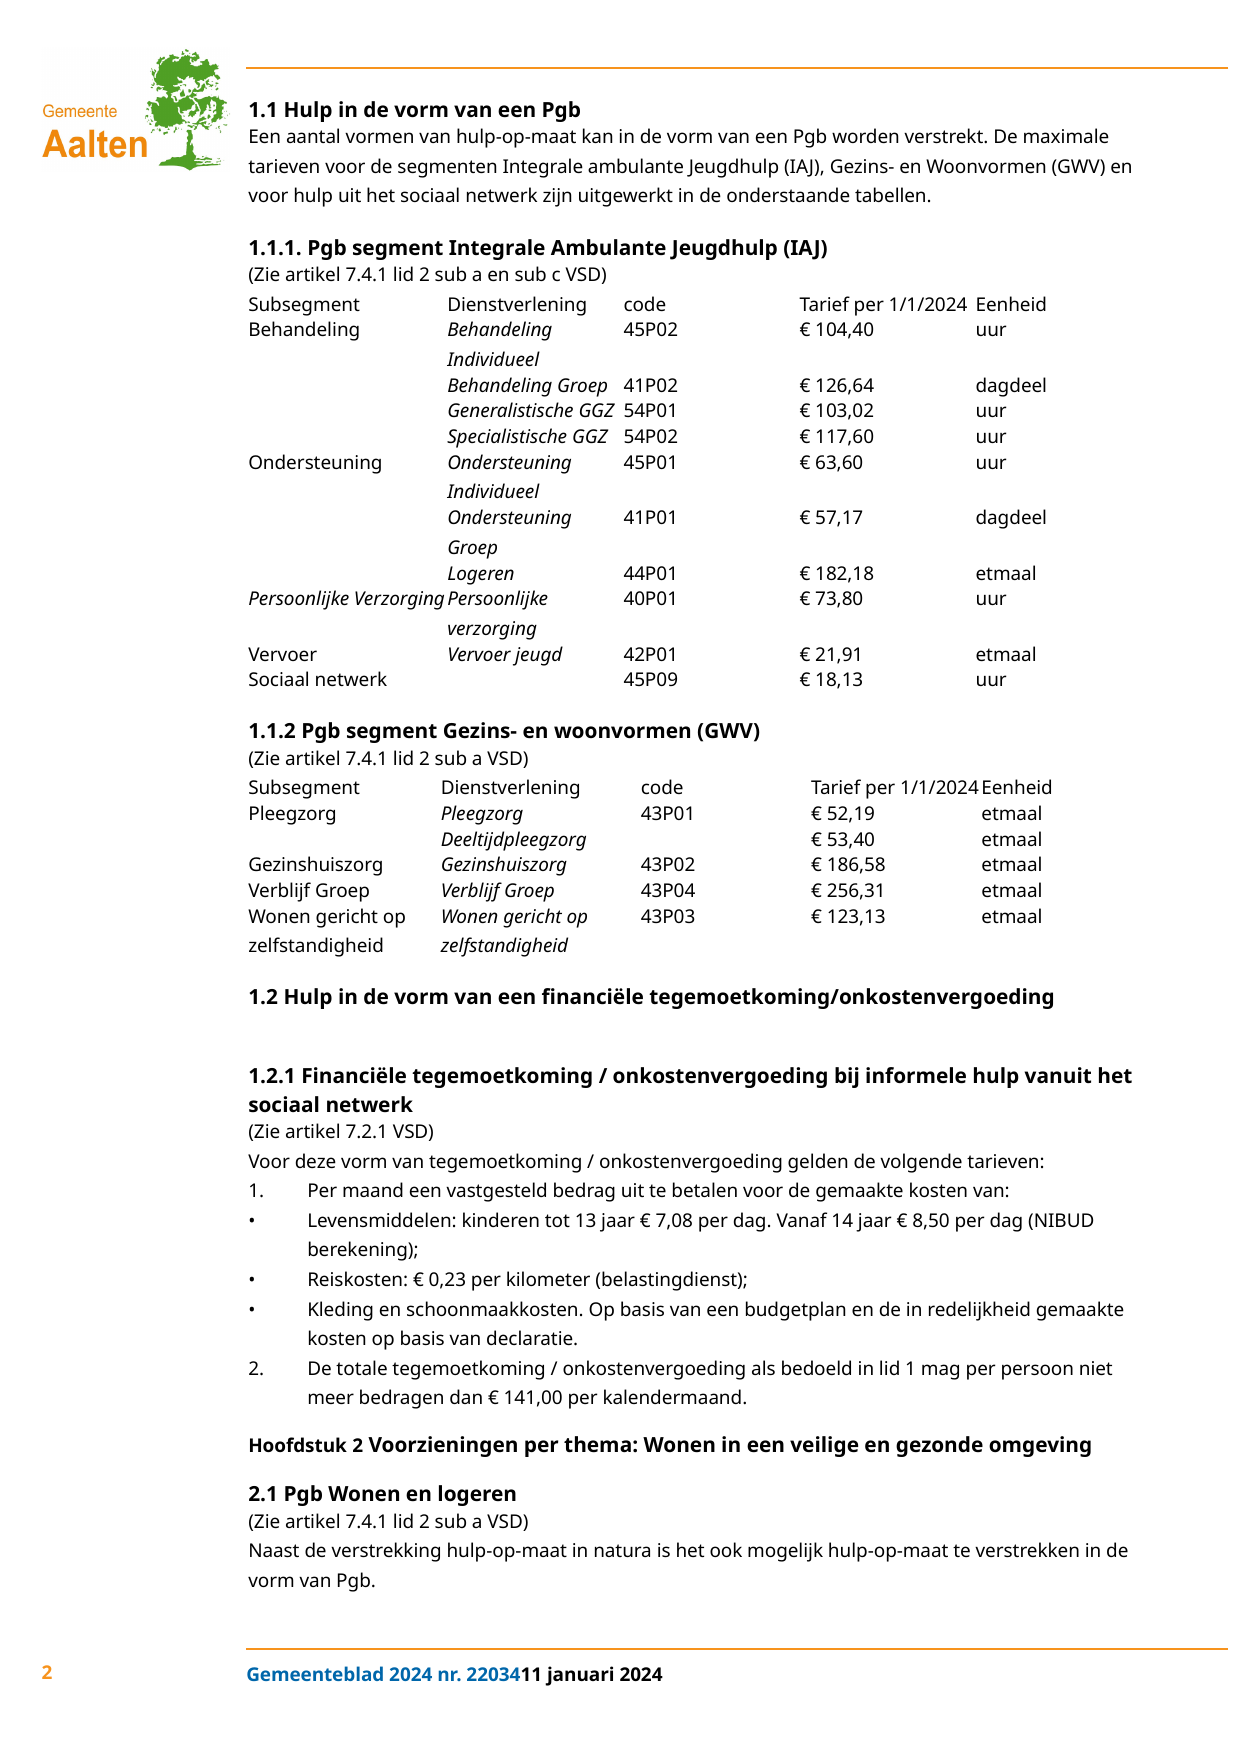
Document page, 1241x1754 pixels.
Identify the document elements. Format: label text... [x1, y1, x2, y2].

table_cell etmaal [981, 826, 1152, 852]
table_cell etmaal [981, 878, 1152, 903]
table_cell 41P02 [623, 372, 799, 398]
table_header Eenheid [975, 291, 1152, 317]
text Hoofdstuk 2 Voorzieningen per thema: Wonen in een veilige en gezonde omgeving [248, 1430, 1152, 1458]
table_cell Ondersteuning Individueel [447, 449, 623, 504]
table_cell etmaal [981, 800, 1152, 826]
table_cell Pleegzorg [441, 800, 641, 826]
table_cell etmaal [975, 560, 1152, 586]
table_cell uur [975, 317, 1152, 372]
table_cell € 21,91 [799, 641, 975, 667]
table_cell etmaal [981, 903, 1152, 958]
text (Zie artikel 7.4.1 lid 2 sub a VSD) [248, 1508, 1152, 1533]
table_cell Generalistische GGZ [447, 398, 623, 423]
table_cell € 52,19 [811, 800, 981, 826]
table_cell [248, 424, 447, 449]
table_cell Sociaal netwerk [248, 667, 447, 692]
table_header Dienstverlening [441, 775, 641, 800]
table_cell uur [975, 398, 1152, 423]
text Naast de verstrekking hulp-op-maat in natura is het ook mogelijk hulp-op-maat te verstrekken in de vorm van Pgb. [248, 1537, 1152, 1593]
table_cell Persoonlijke Verzorging [248, 586, 447, 641]
table_cell Wonen gericht op zelfstandigheid [248, 903, 441, 958]
table_cell uur [975, 424, 1152, 449]
table_cell [641, 826, 811, 852]
table_cell [447, 667, 623, 692]
table_cell € 117,60 [799, 424, 975, 449]
table_cell etmaal [981, 852, 1152, 877]
table_cell [248, 398, 447, 423]
table_cell Ondersteuning [248, 449, 447, 504]
text (Zie artikel 7.2.1 VSD) [248, 1118, 1152, 1144]
table_cell € 123,13 [811, 903, 981, 958]
table_header code [623, 291, 799, 317]
table_cell € 18,13 [799, 667, 975, 692]
table_cell uur [975, 449, 1152, 504]
table_cell € 53,40 [811, 826, 981, 852]
table_cell Specialistische GGZ [447, 424, 623, 449]
table_cell [248, 372, 447, 398]
table_header Eenheid [981, 775, 1152, 800]
table_cell [248, 505, 447, 560]
table_cell uur [975, 586, 1152, 641]
table_header Tarief per 1/1/2024 [811, 775, 981, 800]
table_cell Gezinshuiszorg [441, 852, 641, 877]
table_cell Wonen gericht op zelfstandigheid [441, 903, 641, 958]
table_cell 43P01 [641, 800, 811, 826]
text Een aantal vormen van hulp-op-maat kan in de vorm van een Pgb worden verstrekt. De maximale tarieven voor de segmenten Integrale ambulante Jeugdhulp (IAJ), Gezins- en Woonvormen (GWV) en voor hulp uit het sociaal netwerk zijn uitgewerkt in de onderstaande tabellen. [248, 123, 1152, 208]
table_header code [641, 775, 811, 800]
table_cell 54P01 [623, 398, 799, 423]
table_cell Verblijf Groep [248, 878, 441, 903]
list Kleding en schoonmaakkosten. Op basis van een budgetplan en de in redelijkheid gemaakte kosten op basis van declaratie. [248, 1296, 1152, 1351]
table_cell € 182,18 [799, 560, 975, 586]
table_header Tarief per 1/1/2024 [799, 291, 975, 317]
table_cell Gezinshuiszorg [248, 852, 441, 877]
text 1.1.2 Pgb segment Gezins- en woonvormen (GWV) [248, 716, 1152, 745]
table_cell € 126,64 [799, 372, 975, 398]
table_cell 44P01 [623, 560, 799, 586]
table_header Subsegment [248, 291, 447, 317]
table_cell 42P01 [623, 641, 799, 667]
table_cell Behandeling Groep [447, 372, 623, 398]
table_cell € 104,40 [799, 317, 975, 372]
table_cell 45P09 [623, 667, 799, 692]
table_cell Verblijf Groep [441, 878, 641, 903]
table_cell Vervoer jeugd [447, 641, 623, 667]
list De totale tegemoetkoming / onkostenvergoeding als bedoeld in lid 1 mag per persoon niet meer bedragen dan € 141,00 per kalendermaand. [248, 1355, 1152, 1410]
table_cell 54P02 [623, 424, 799, 449]
text 2.1 Pgb Wonen en logeren [248, 1479, 1152, 1508]
table_cell € 73,80 [799, 586, 975, 641]
table_cell dagdeel [975, 372, 1152, 398]
table_cell Logeren [447, 560, 623, 586]
table_cell uur [975, 667, 1152, 692]
text (Zie artikel 7.4.1 lid 2 sub a en sub c VSD) [248, 261, 1152, 287]
table_cell 43P03 [641, 903, 811, 958]
table_cell Behandeling [248, 317, 447, 372]
table_cell € 186,58 [811, 852, 981, 877]
text 1.2 Hulp in de vorm van een financiële tegemoetkoming/onkostenvergoeding [248, 982, 1152, 1011]
table_cell € 103,02 [799, 398, 975, 423]
table_cell 45P02 [623, 317, 799, 372]
list Reiskosten: € 0,23 per kilometer (belastingdienst); [248, 1266, 1152, 1292]
table_header Dienstverlening [447, 291, 623, 317]
table_cell [248, 560, 447, 586]
table_cell € 63,60 [799, 449, 975, 504]
table_header Subsegment [248, 775, 441, 800]
picture [41, 47, 231, 172]
table_cell [248, 826, 441, 852]
table_cell € 57,17 [799, 505, 975, 560]
table_cell € 256,31 [811, 878, 981, 903]
text (Zie artikel 7.4.1 lid 2 sub a VSD) [248, 745, 1152, 771]
table_cell 43P04 [641, 878, 811, 903]
text 1.1.1. Pgb segment Integrale Ambulante Jeugdhulp (IAJ) [248, 233, 1152, 261]
table_cell 40P01 [623, 586, 799, 641]
text 1.1 Hulp in de vorm van een Pgb [248, 95, 1152, 123]
text Voor deze vorm van tegemoetkoming / onkostenvergoeding gelden de volgende tarieven: [248, 1148, 1152, 1173]
table_cell Persoonlijke verzorging [447, 586, 623, 641]
table_cell 43P02 [641, 852, 811, 877]
list Levensmiddelen: kinderen tot 13 jaar € 7,08 per dag. Vanaf 14 jaar € 8,50 per dag (NIBUD berekening); [248, 1207, 1152, 1262]
table_cell Ondersteuning Groep [447, 505, 623, 560]
table_cell 45P01 [623, 449, 799, 504]
list Per maand een vastgesteld bedrag uit te betalen voor de gemaakte kosten van: [248, 1177, 1152, 1203]
table_cell etmaal [975, 641, 1152, 667]
table_cell 41P01 [623, 505, 799, 560]
table_cell Deeltijdpleegzorg [441, 826, 641, 852]
table_cell dagdeel [975, 505, 1152, 560]
table_cell Vervoer [248, 641, 447, 667]
text 1.2.1 Financiële tegemoetkoming / onkostenvergoeding bij informele hulp vanuit het sociaal netwerk [248, 1061, 1152, 1118]
table_cell Pleegzorg [248, 800, 441, 826]
table_cell Behandeling Individueel [447, 317, 623, 372]
